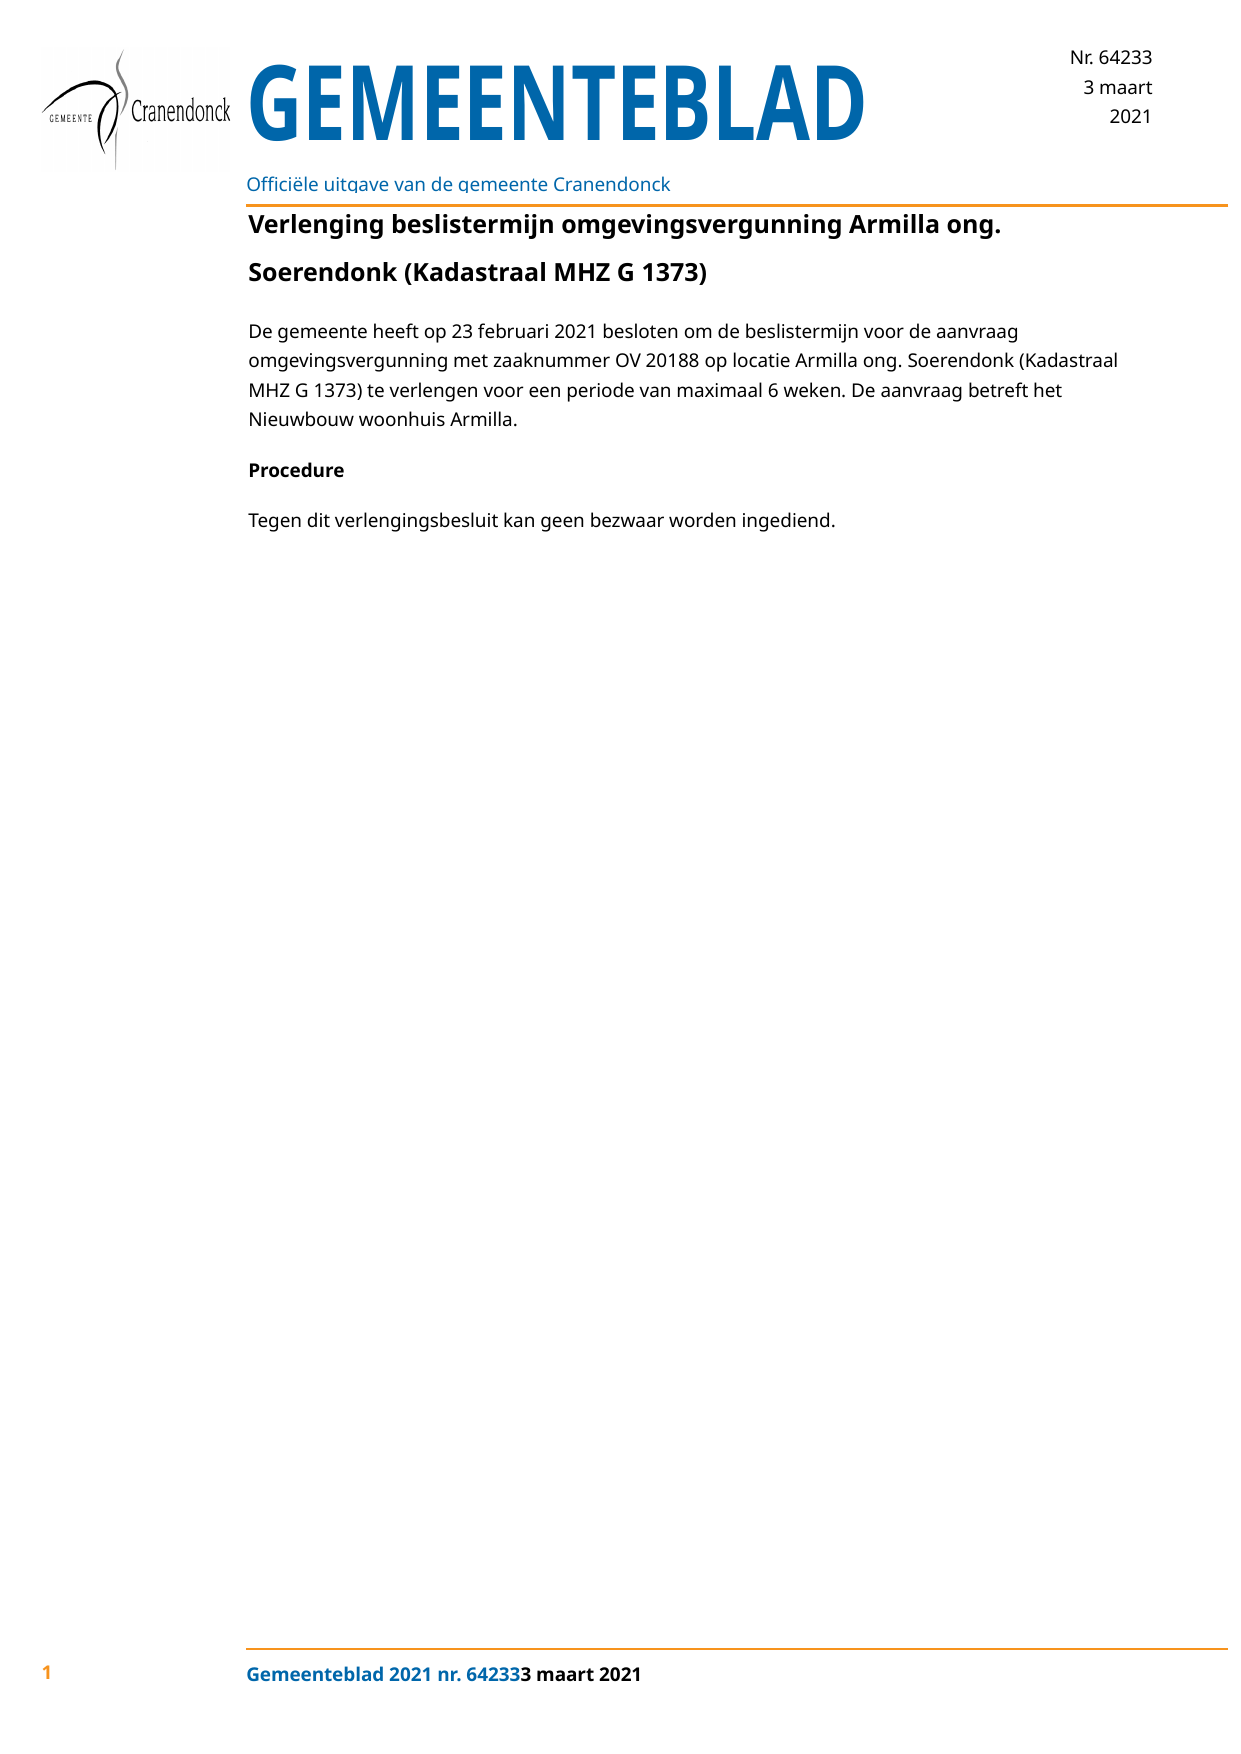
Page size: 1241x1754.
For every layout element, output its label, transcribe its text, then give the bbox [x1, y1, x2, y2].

text Verlenging beslistermijn omgevingsvergunning Armilla ong. Soerendonk (Kadastraal MHZ G 1373) [248, 207, 1152, 288]
text Tegen dit verlengingsbesluit kan geen bezwaar worden ingediend. [248, 507, 1152, 533]
text Procedure [248, 457, 1152, 483]
text De gemeente heeft op 23 februari 2021 besloten om de beslistermijn voor de aanvraag omgevingsvergunning met zaaknummer OV 20188 op locatie Armilla ong. Soerendonk (Kadastraal MHZ G 1373) te verlengen voor een periode van maximaal 6 weken. De aanvraag betreft het Nieuwbouw woonhuis Armilla. [248, 318, 1152, 432]
picture [41, 47, 231, 172]
